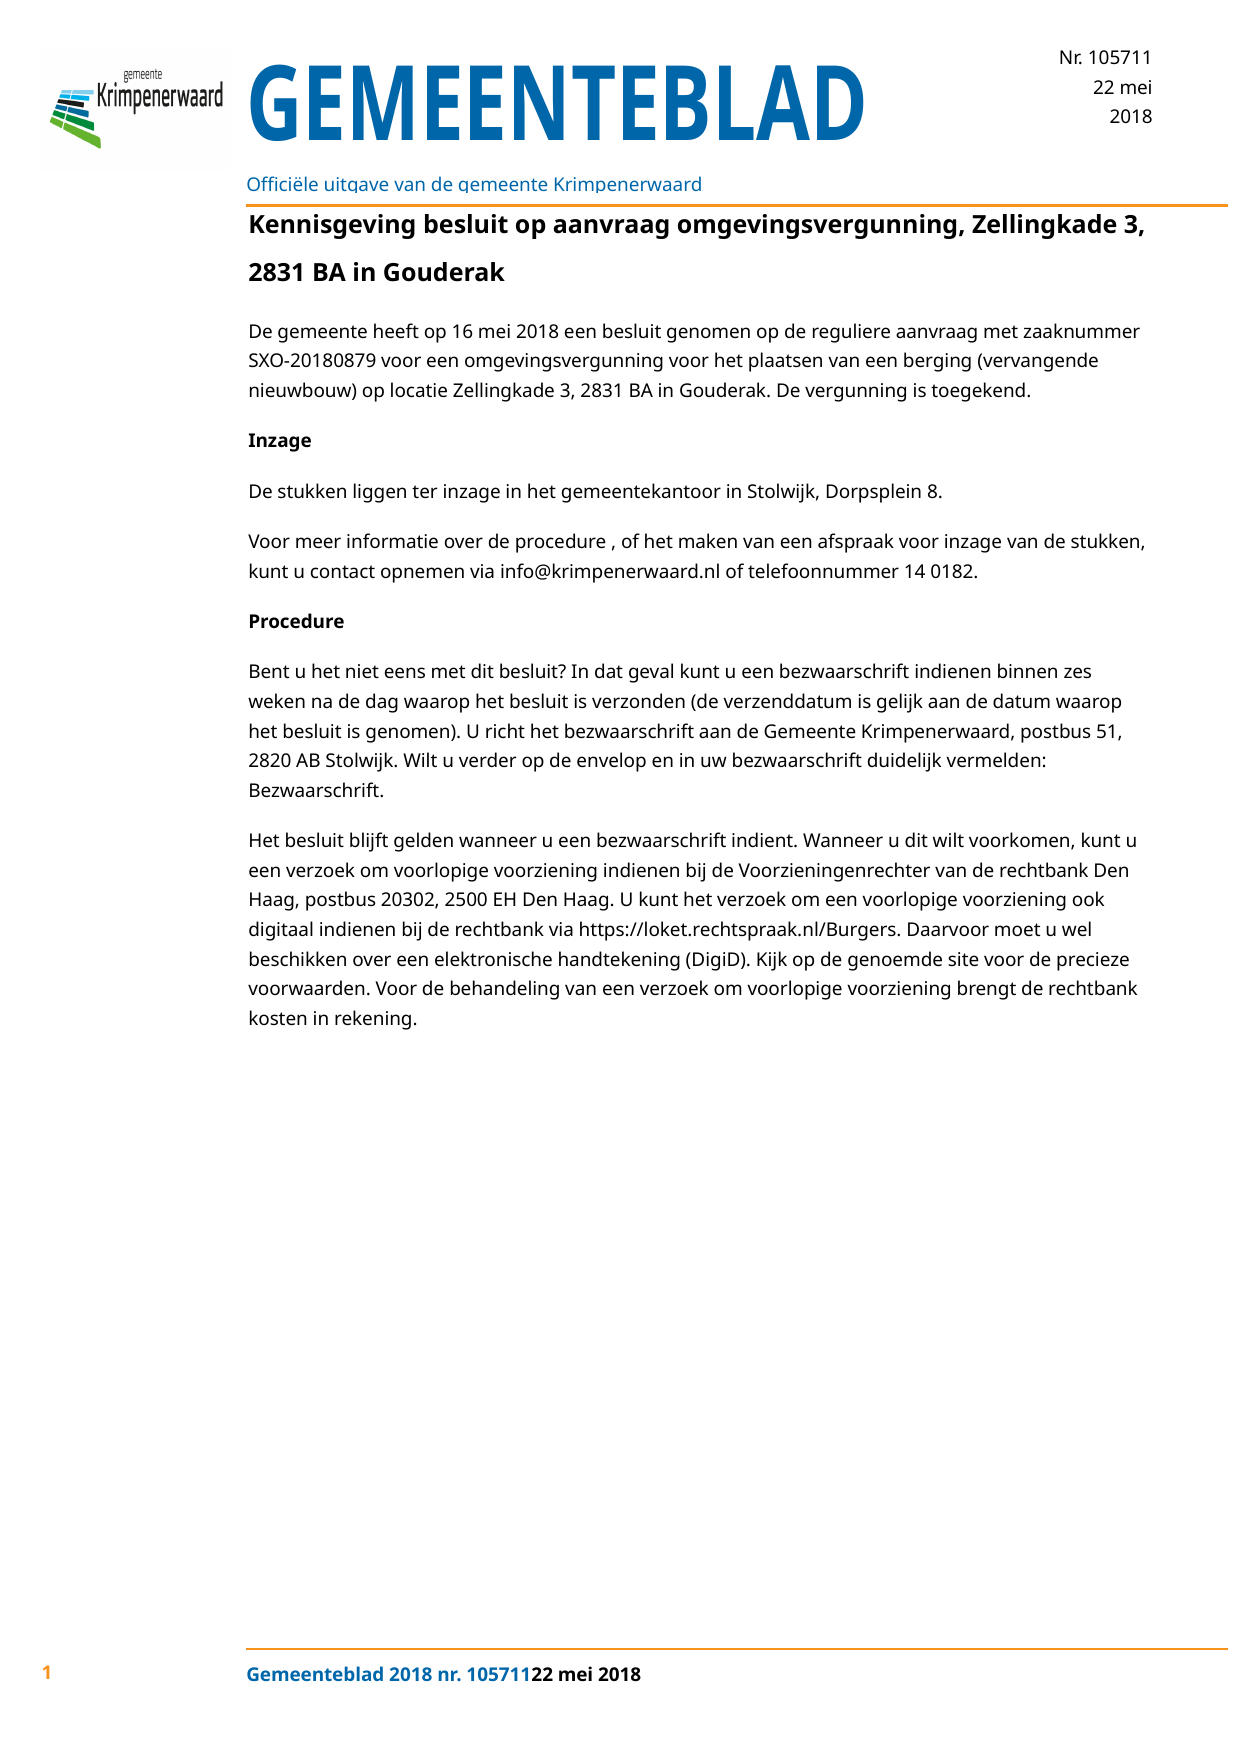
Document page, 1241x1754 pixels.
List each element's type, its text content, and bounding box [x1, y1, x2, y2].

text Voor meer informatie over de procedure , of het maken van een afspraak voor inzage van de stukken, kunt u contact opnemen via info@krimpenerwaard.nl of telefoonnummer 14 0182. [248, 528, 1152, 584]
text Kennisgeving besluit op aanvraag omgevingsvergunning, Zellingkade 3, 2831 BA in Gouderak [248, 207, 1152, 288]
text Bent u het niet eens met dit besluit? In dat geval kunt u een bezwaarschrift indienen binnen zes weken na de dag waarop het besluit is verzonden (de verzenddatum is gelijk aan de datum waarop het besluit is genomen). U richt het bezwaarschrift aan de Gemeente Krimpenerwaard, postbus 51, 2820 AB Stolwijk. Wilt u verder op de envelop en in uw bezwaarschrift duidelijk vermelden: Bezwaarschrift. [248, 659, 1152, 803]
picture [41, 47, 231, 172]
text Procedure [248, 608, 1152, 634]
text De gemeente heeft op 16 mei 2018 een besluit genomen op de reguliere aanvraag met zaaknummer SXO-20180879 voor een omgevingsvergunning voor het plaatsen van een berging (vervangende nieuwbouw) op locatie Zellingkade 3, 2831 BA in Gouderak. De vergunning is toegekend. [248, 318, 1152, 403]
text De stukken liggen ter inzage in het gemeentekantoor in Stolwijk, Dorpsplein 8. [248, 478, 1152, 504]
text Het besluit blijft gelden wanneer u een bezwaarschrift indient. Wanneer u dit wilt voorkomen, kunt u een verzoek om voorlopige voorziening indienen bij de Voorzieningenrechter van de rechtbank Den Haag, postbus 20302, 2500 EH Den Haag. U kunt het verzoek om een voorlopige voorziening ook digitaal indienen bij de rechtbank via https://loket.rechtspraak.nl/Burgers. Daarvoor moet u wel beschikken over een elektronische handtekening (DigiD). Kijk op de genoemde site voor de precieze voorwaarden. Voor de behandeling van een verzoek om voorlopige voorziening brengt de rechtbank kosten in rekening. [248, 827, 1152, 1031]
text Inzage [248, 427, 1152, 453]
